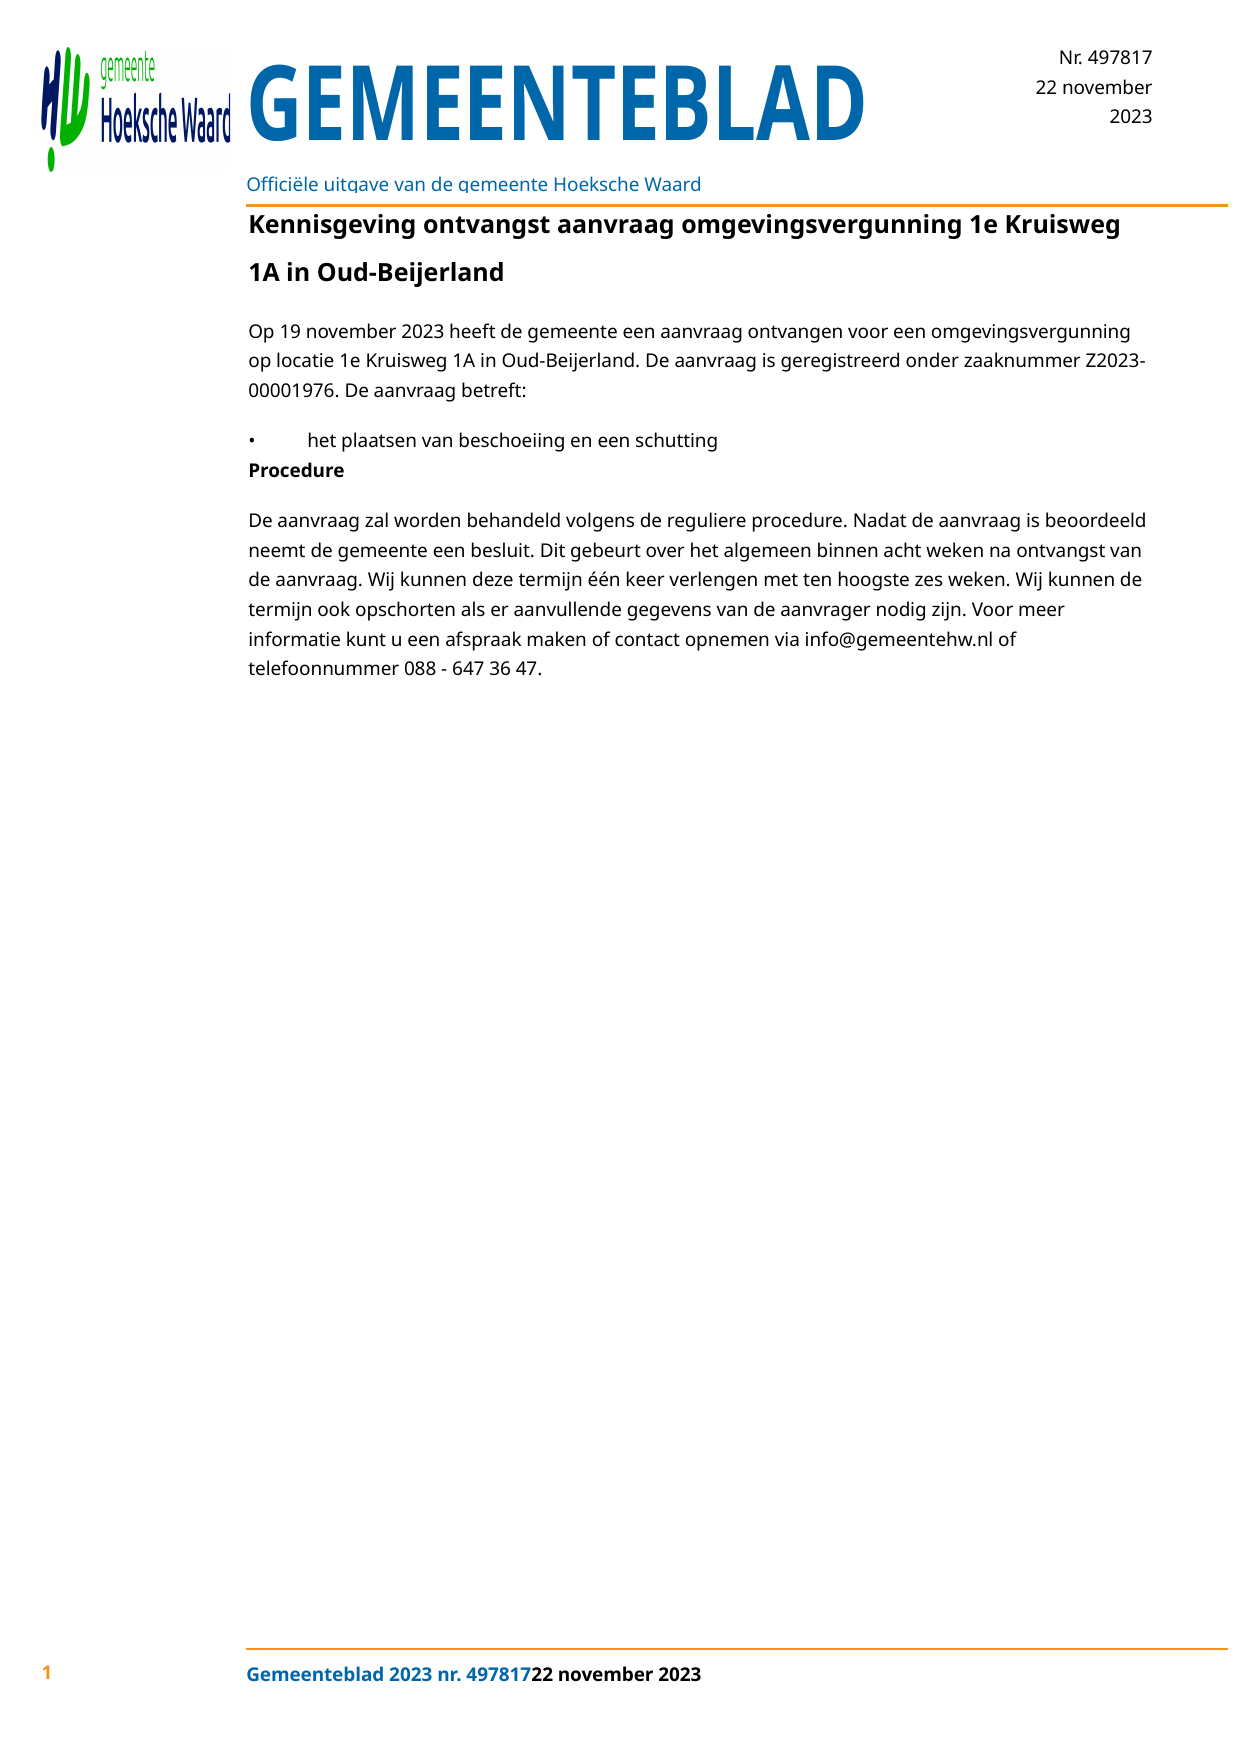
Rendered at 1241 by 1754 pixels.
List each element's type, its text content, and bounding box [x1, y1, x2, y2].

picture [41, 47, 231, 172]
text De aanvraag zal worden behandeld volgens de reguliere procedure. Nadat de aanvraag is beoordeeld neemt de gemeente een besluit. Dit gebeurt over het algemeen binnen acht weken na ontvangst van de aanvraag. Wij kunnen deze termijn één keer verlengen met ten hoogste zes weken. Wij kunnen de termijn ook opschorten als er aanvullende gegevens van de aanvrager nodig zijn. Voor meer informatie kunt u een afspraak maken of contact opnemen via info@gemeentehw.nl of telefoonnummer 088 - 647 36 47. [248, 507, 1152, 681]
text Procedure [248, 457, 1152, 483]
text Kennisgeving ontvangst aanvraag omgevingsvergunning 1e Kruisweg 1A in Oud-Beijerland [248, 207, 1152, 288]
text Op 19 november 2023 heeft de gemeente een aanvraag ontvangen voor een omgevingsvergunning op locatie 1e Kruisweg 1A in Oud-Beijerland. De aanvraag is geregistreerd onder zaaknummer Z2023-00001976. De aanvraag betreft: [248, 318, 1152, 403]
list het plaatsen van beschoeiing en een schutting [248, 427, 1152, 453]
